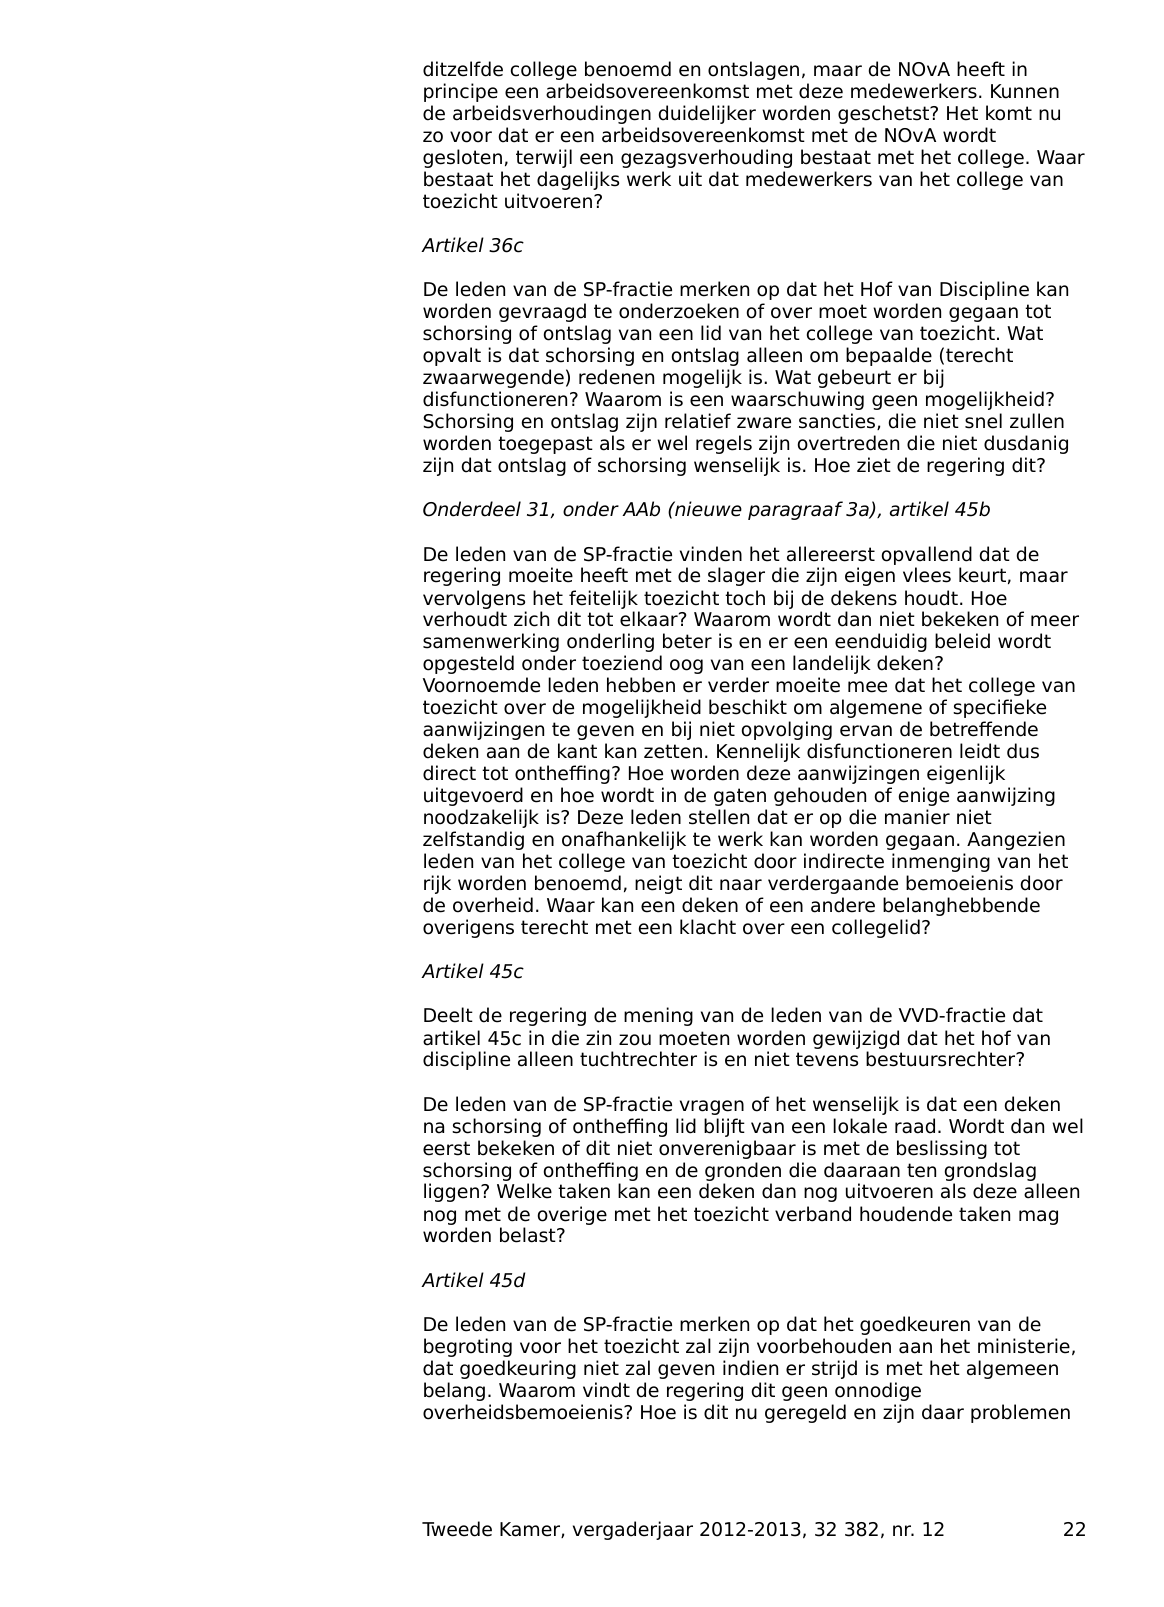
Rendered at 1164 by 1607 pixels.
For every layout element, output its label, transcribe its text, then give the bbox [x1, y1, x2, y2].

text De leden van de SP-fractie merken op dat het Hof van Discipline kan worden gevraagd te onderzoeken of over moet worden gegaan tot schorsing of ontslag van een lid van het college van toezicht. Wat opvalt is dat schorsing en ontslag alleen om bepaalde (terecht zwaarwegende) redenen mogelijk is. Wat gebeurt er bij disfunctioneren? Waarom is een waarschuwing geen mogelijkheid? Schorsing en ontslag zijn relatief zware sancties, die niet snel zullen worden toegepast als er wel regels zijn overtreden die niet dusdanig zijn dat ontslag of schorsing wenselijk is. Hoe ziet de regering dit? [422, 279, 1087, 477]
text ditzelfde college benoemd en ontslagen, maar de NOvA heeft in principe een arbeidsovereenkomst met deze medewerkers. Kunnen de arbeidsverhoudingen duidelijker worden geschetst? Het komt nu zo voor dat er een arbeidsovereenkomst met de NOvA wordt gesloten, terwijl een gezagsverhouding bestaat met het college. Waar bestaat het dagelijks werk uit dat medewerkers van het college van toezicht uitvoeren? [422, 59, 1087, 213]
text De leden van de SP-fractie merken op dat het goedkeuren van de begroting voor het toezicht zal zijn voorbehouden aan het ministerie, dat goedkeuring niet zal geven indien er strijd is met het algemeen belang. Waarom vindt de regering dit geen onnodige overheidsbemoeienis? Hoe is dit nu geregeld en zijn daar problemen [422, 1314, 1087, 1424]
text De leden van de SP-fractie vragen of het wenselijk is dat een deken na schorsing of ontheffing lid blijft van een lokale raad. Wordt dan wel eerst bekeken of dit niet onverenigbaar is met de beslissing tot schorsing of ontheffing en de gronden die daaraan ten grondslag liggen? Welke taken kan een deken dan nog uitvoeren als deze alleen nog met de overige met het toezicht verband houdende taken mag worden belast? [422, 1093, 1087, 1247]
subtitle Onderdeel 31, onder AAb (nieuwe paragraaf 3a), artikel 45b [422, 499, 1087, 521]
subtitle Artikel 36c [422, 235, 1087, 257]
text Voornoemde leden hebben er verder moeite mee dat het college van toezicht over de mogelijkheid beschikt om algemene of specifieke aanwijzingen te geven en bij niet opvolging ervan de betreffende deken aan de kant kan zetten. Kennelijk disfunctioneren leidt dus direct tot ontheffing? Hoe worden deze aanwijzingen eigenlijk uitgevoerd en hoe wordt in de gaten gehouden of enige aanwijzing noodzakelijk is? Deze leden stellen dat er op die manier niet zelfstandig en onafhankelijk te werk kan worden gegaan. Aangezien leden van het college van toezicht door indirecte inmenging van het rijk worden benoemd, neigt dit naar verdergaande bemoeienis door de overheid. Waar kan een deken of een andere belanghebbende overigens terecht met een klacht over een collegelid? [422, 675, 1087, 939]
subtitle Artikel 45c [422, 961, 1087, 983]
text De leden van de SP-fractie vinden het allereerst opvallend dat de regering moeite heeft met de slager die zijn eigen vlees keurt, maar vervolgens het feitelijk toezicht toch bij de dekens houdt. Hoe verhoudt zich dit tot elkaar? Waarom wordt dan niet bekeken of meer samenwerking onderling beter is en er een eenduidig beleid wordt opgesteld onder toeziend oog van een landelijk deken? [422, 543, 1087, 675]
text Deelt de regering de mening van de leden van de VVD-fractie dat artikel 45c in die zin zou moeten worden gewijzigd dat het hof van discipline alleen tuchtrechter is en niet tevens bestuursrechter? [422, 1005, 1087, 1071]
subtitle Artikel 45d [422, 1269, 1087, 1292]
